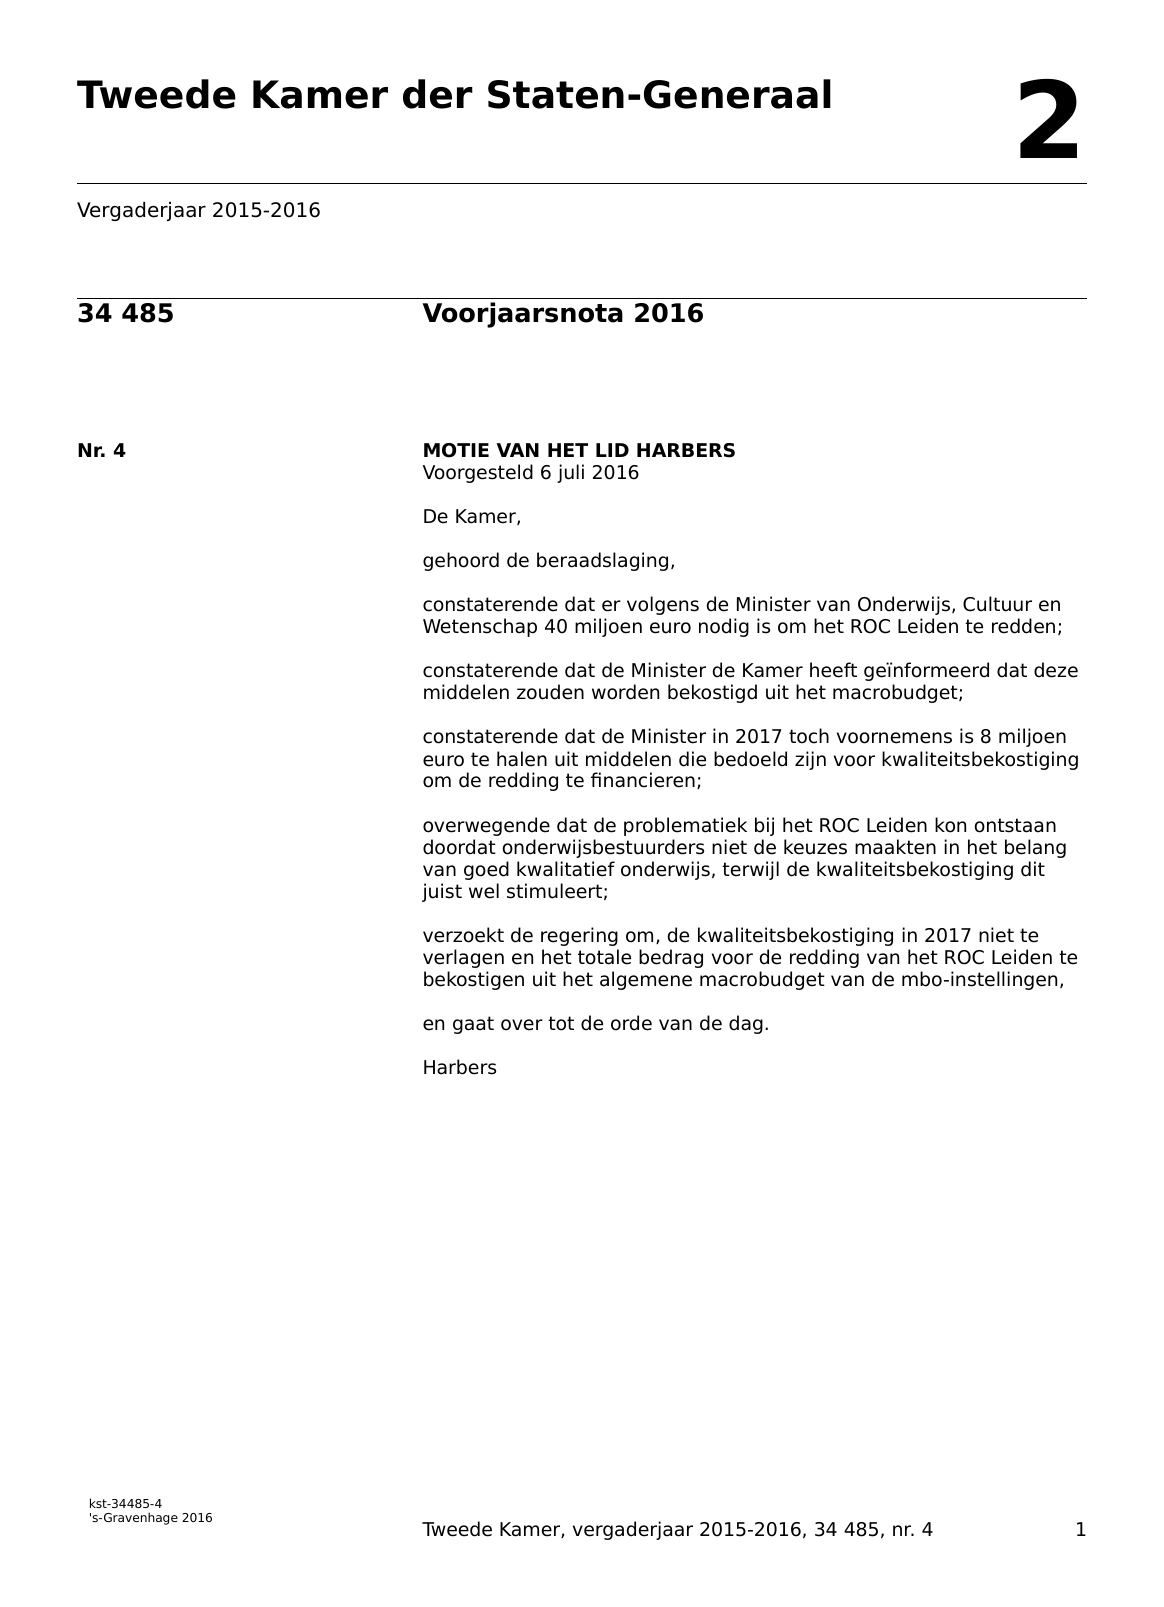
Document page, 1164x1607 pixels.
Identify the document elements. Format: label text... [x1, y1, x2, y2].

subtitle 34 485 Voorjaarsnota 2016 [77, 299, 1087, 329]
text kst-34485-4 [88, 1497, 323, 1511]
text constaterende dat er volgens de Minister van Onderwijs, Cultuur en Wetenschap 40 miljoen euro nodig is om het ROC Leiden te redden; [422, 594, 1087, 638]
text gehoord de beraadslaging, [422, 550, 1087, 572]
table_header 2 [886, 59, 1087, 183]
table_cell Vergaderjaar 2015-2016 [77, 184, 1087, 298]
subtitle Nr. 4 MOTIE VAN HET LID HARBERS [77, 440, 1087, 462]
text overwegende dat de problematiek bij het ROC Leiden kon ontstaan doordat onderwijsbestuurders niet de keuzes maakten in het belang van goed kwalitatief onderwijs, terwijl de kwaliteitsbekostiging dit juist wel stimuleert; [422, 814, 1087, 902]
text Harbers [422, 1057, 1087, 1079]
text De Kamer, [422, 506, 1087, 528]
table_header Tweede Kamer der Staten-Generaal [77, 59, 886, 183]
text en gaat over tot de orde van de dag. [422, 1013, 1087, 1035]
text constaterende dat de Minister in 2017 toch voornemens is 8 miljoen euro te halen uit middelen die bedoeld zijn voor kwaliteitsbekostiging om de redding te financieren; [422, 726, 1087, 792]
text 's-Gravenhage 2016 [88, 1511, 323, 1525]
text Voorgesteld 6 juli 2016 [422, 462, 1087, 484]
text constaterende dat de Minister de Kamer heeft geïnformeerd dat deze middelen zouden worden bekostigd uit het macrobudget; [422, 660, 1087, 704]
text verzoekt de regering om, de kwaliteitsbekostiging in 2017 niet te verlagen en het totale bedrag voor de redding van het ROC Leiden te bekostigen uit het algemene macrobudget van de mbo-instellingen, [422, 925, 1087, 991]
